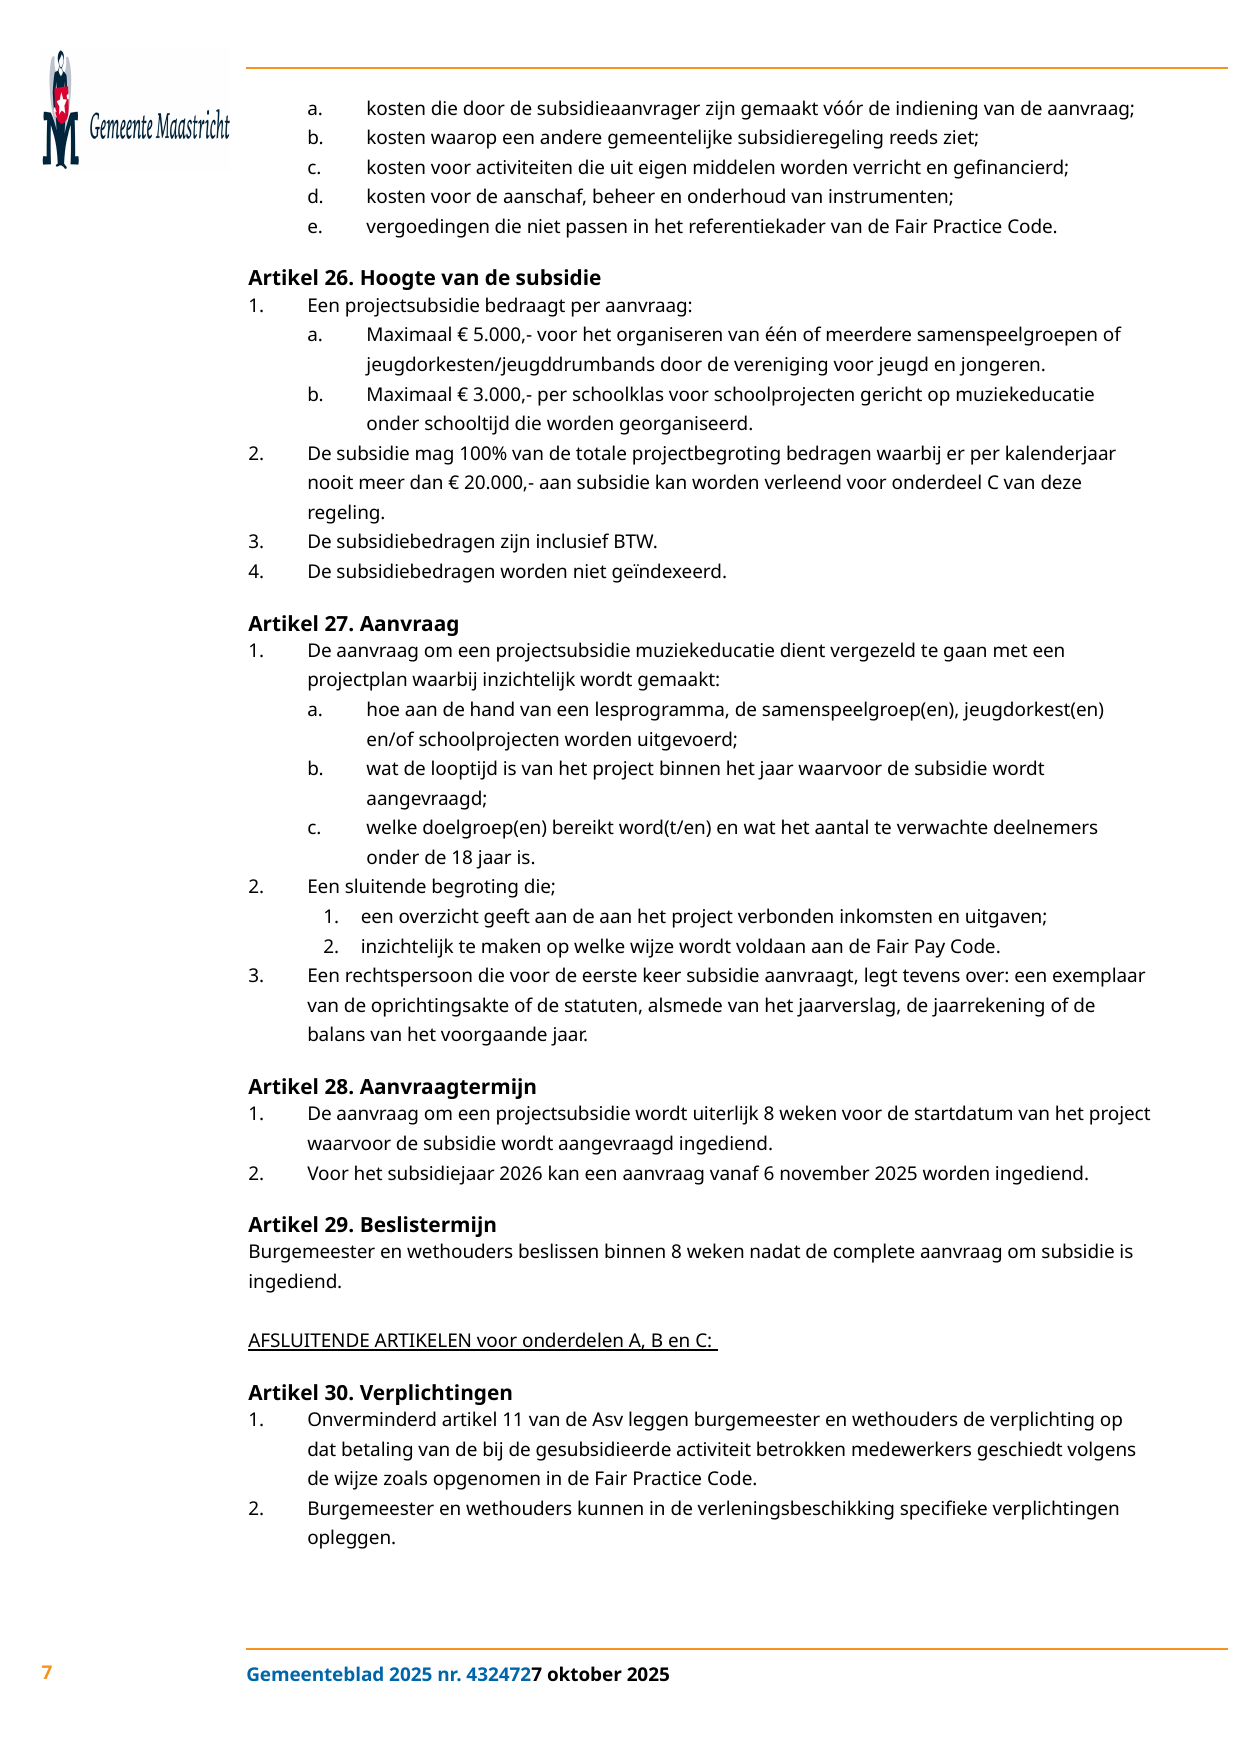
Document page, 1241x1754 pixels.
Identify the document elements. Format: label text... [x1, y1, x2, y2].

list Voor het subsidiejaar 2026 kan een aanvraag vanaf 6 november 2025 worden ingediend. [248, 1160, 1152, 1185]
list Burgemeester en wethouders kunnen in de verleningsbeschikking specifieke verplichtingen opleggen. [248, 1495, 1152, 1550]
list kosten voor activiteiten die uit eigen middelen worden verricht en gefinancierd; [307, 154, 1152, 180]
list De aanvraag om een projectsubsidie wordt uiterlijk 8 weken voor de startdatum van het project waarvoor de subsidie wordt aangevraagd ingediend. [248, 1101, 1152, 1156]
list wat de looptijd is van het project binnen het jaar waarvoor de subsidie wordt aangevraagd; [307, 755, 1152, 811]
list Maximaal € 3.000,- per schoolklas voor schoolprojecten gericht op muziekeducatie onder schooltijd die worden georganiseerd. [307, 381, 1152, 436]
list De aanvraag om een projectsubsidie muziekeducatie dient vergezeld te gaan met een projectplan waarbij inzichtelijk wordt gemaakt: [248, 637, 1152, 692]
list De subsidiebedragen worden niet geïndexeerd. [248, 558, 1152, 584]
list Een projectsubsidie bedraagt per aanvraag: [248, 292, 1152, 318]
text Artikel 27. Aanvraag [248, 609, 1152, 637]
text Artikel 26. Hoogte van de subsidie [248, 263, 1152, 292]
list een overzicht geeft aan de aan het project verbonden inkomsten en uitgaven; [323, 903, 1152, 929]
list vergoedingen die niet passen in het referentiekader van de Fair Practice Code. [307, 213, 1152, 239]
list kosten die door de subsidieaanvrager zijn gemaakt vóór de indiening van de aanvraag; [307, 95, 1152, 121]
list hoe aan de hand van een lesprogramma, de samenspeelgroep(en), jeugdorkest(en) en/of schoolprojecten worden uitgevoerd; [307, 696, 1152, 752]
list De subsidiebedragen zijn inclusief BTW. [248, 529, 1152, 554]
list kosten voor de aanschaf, beheer en onderhoud van instrumenten; [307, 183, 1152, 209]
text Artikel 28. Aanvraagtermijn [248, 1072, 1152, 1101]
text Burgemeester en wethouders beslissen binnen 8 weken nadat de complete aanvraag om subsidie is ingediend. [248, 1238, 1152, 1294]
list inzichtelijk te maken op welke wijze wordt voldaan aan de Fair Pay Code. [323, 933, 1152, 959]
list Een rechtspersoon die voor de eerste keer subsidie aanvraagt, legt tevens over: een exemplaar van de oprichtingsakte of de statuten, alsmede van het jaarverslag, de jaarrekening of de balans van het voorgaande jaar. [248, 962, 1152, 1047]
text AFSLUITENDE ARTIKELEN voor onderdelen A, B en C: [248, 1327, 1152, 1353]
picture [41, 47, 231, 172]
text Artikel 29. Beslistermijn [248, 1210, 1152, 1238]
list Een sluitende begroting die; [248, 874, 1152, 899]
list Onverminderd artikel 11 van de Asv leggen burgemeester en wethouders de verplichting op dat betaling van de bij de gesubsidieerde activiteit betrokken medewerkers geschiedt volgens de wijze zoals opgenomen in de Fair Practice Code. [248, 1406, 1152, 1491]
list De subsidie mag 100% van de totale projectbegroting bedragen waarbij er per kalenderjaar nooit meer dan € 20.000,- aan subsidie kan worden verleend voor onderdeel C van deze regeling. [248, 440, 1152, 525]
list welke doelgroep(en) bereikt word(t/en) en wat het aantal te verwachte deelnemers onder de 18 jaar is. [307, 814, 1152, 870]
text Artikel 30. Verplichtingen [248, 1378, 1152, 1406]
list Maximaal € 5.000,- voor het organiseren van één of meerdere samenspeelgroepen of jeugdorkesten/jeugddrumbands door de vereniging voor jeugd en jongeren. [307, 322, 1152, 377]
list kosten waarop een andere gemeentelijke subsidieregeling reeds ziet; [307, 124, 1152, 150]
